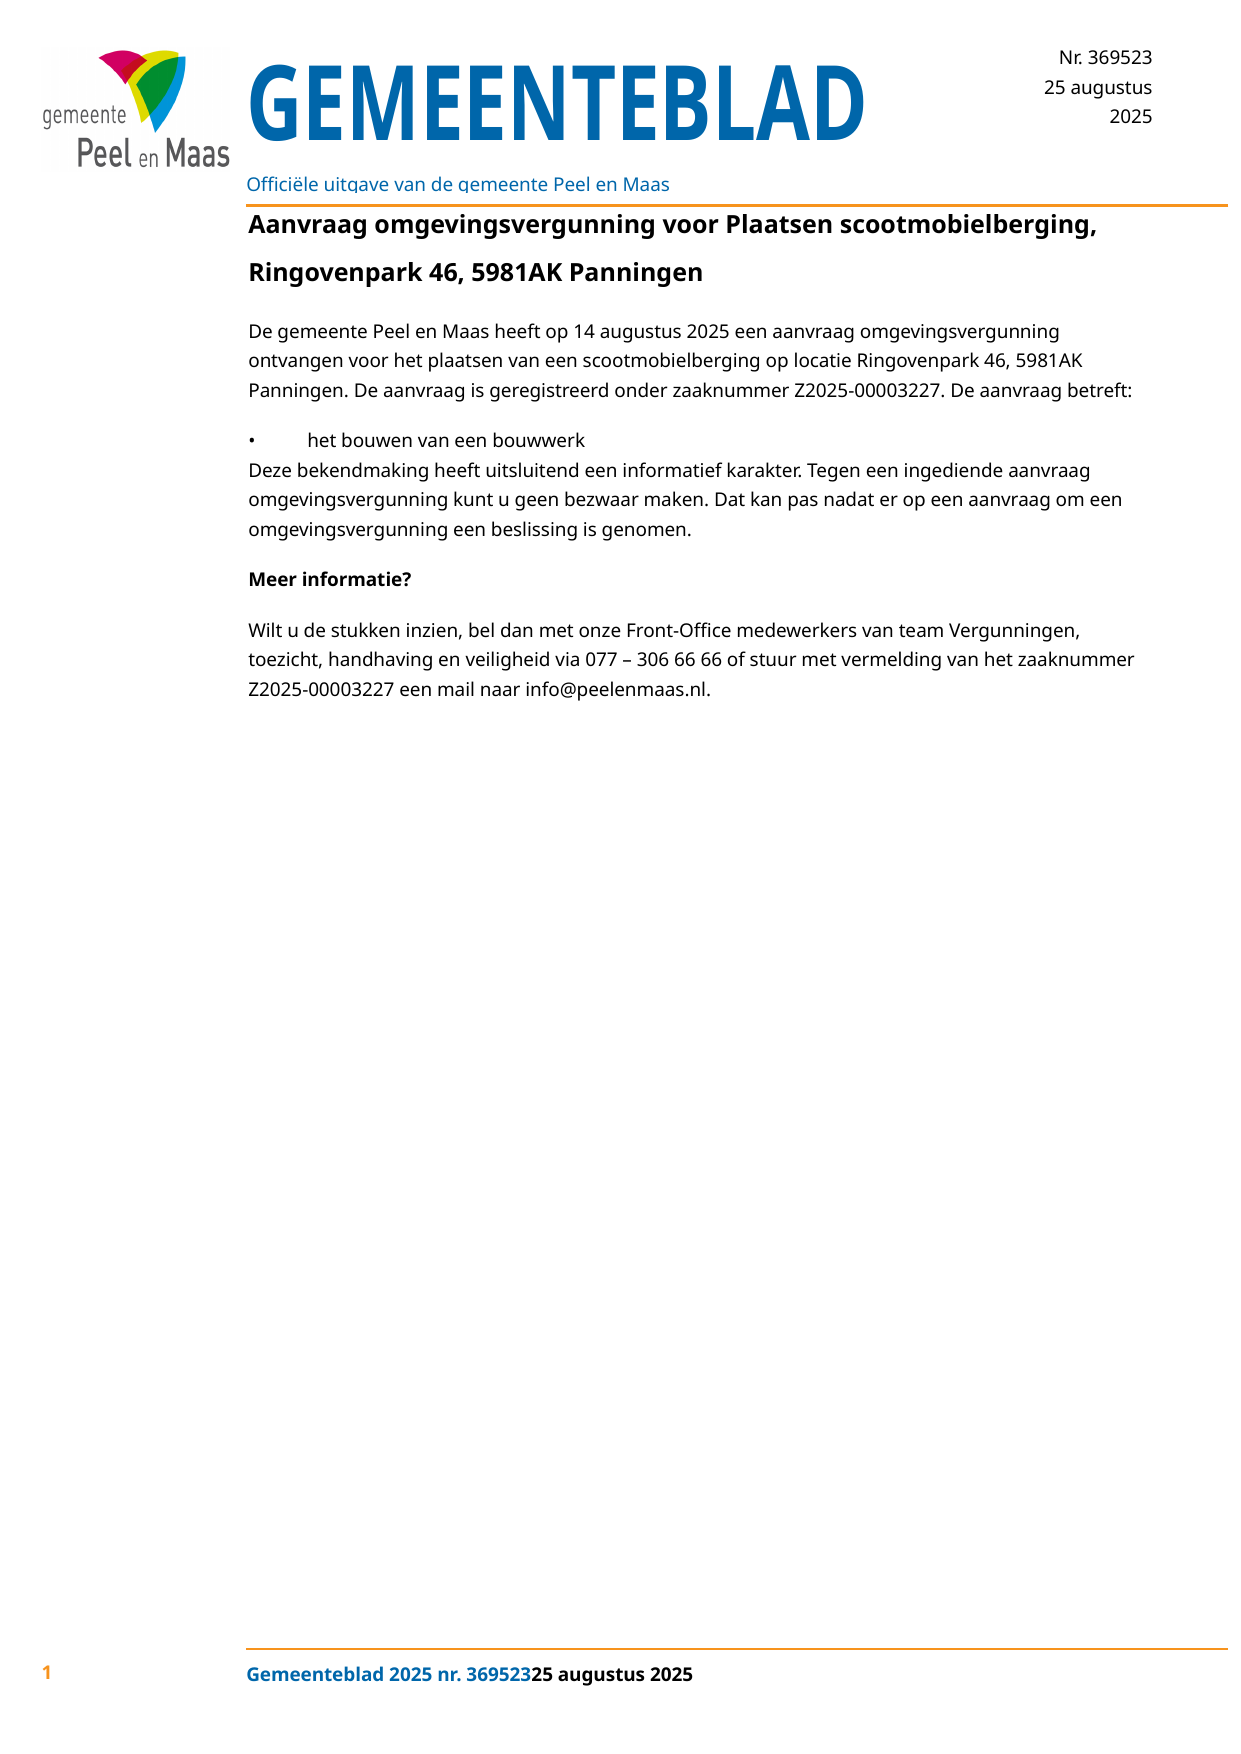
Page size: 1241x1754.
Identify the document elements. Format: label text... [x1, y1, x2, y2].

picture [41, 47, 231, 172]
list het bouwen van een bouwwerk [248, 427, 1152, 453]
text Deze bekendmaking heeft uitsluitend een informatief karakter. Tegen een ingediende aanvraag omgevingsvergunning kunt u geen bezwaar maken. Dat kan pas nadat er op een aanvraag om een omgevingsvergunning een beslissing is genomen. [248, 457, 1152, 542]
text Meer informatie? [248, 567, 1152, 592]
text Aanvraag omgevingsvergunning voor Plaatsen scootmobielberging, Ringovenpark 46, 5981AK Panningen [248, 207, 1152, 288]
text De gemeente Peel en Maas heeft op 14 augustus 2025 een aanvraag omgevingsvergunning ontvangen voor het plaatsen van een scootmobielberging op locatie Ringovenpark 46, 5981AK Panningen. De aanvraag is geregistreerd onder zaaknummer Z2025-00003227. De aanvraag betreft: [248, 318, 1152, 403]
text Wilt u de stukken inzien, bel dan met onze Front-Office medewerkers van team Vergunningen, toezicht, handhaving en veiligheid via 077 – 306 66 66 of stuur met vermelding van het zaaknummer Z2025-00003227 een mail naar info@peelenmaas.nl. [248, 617, 1152, 702]
